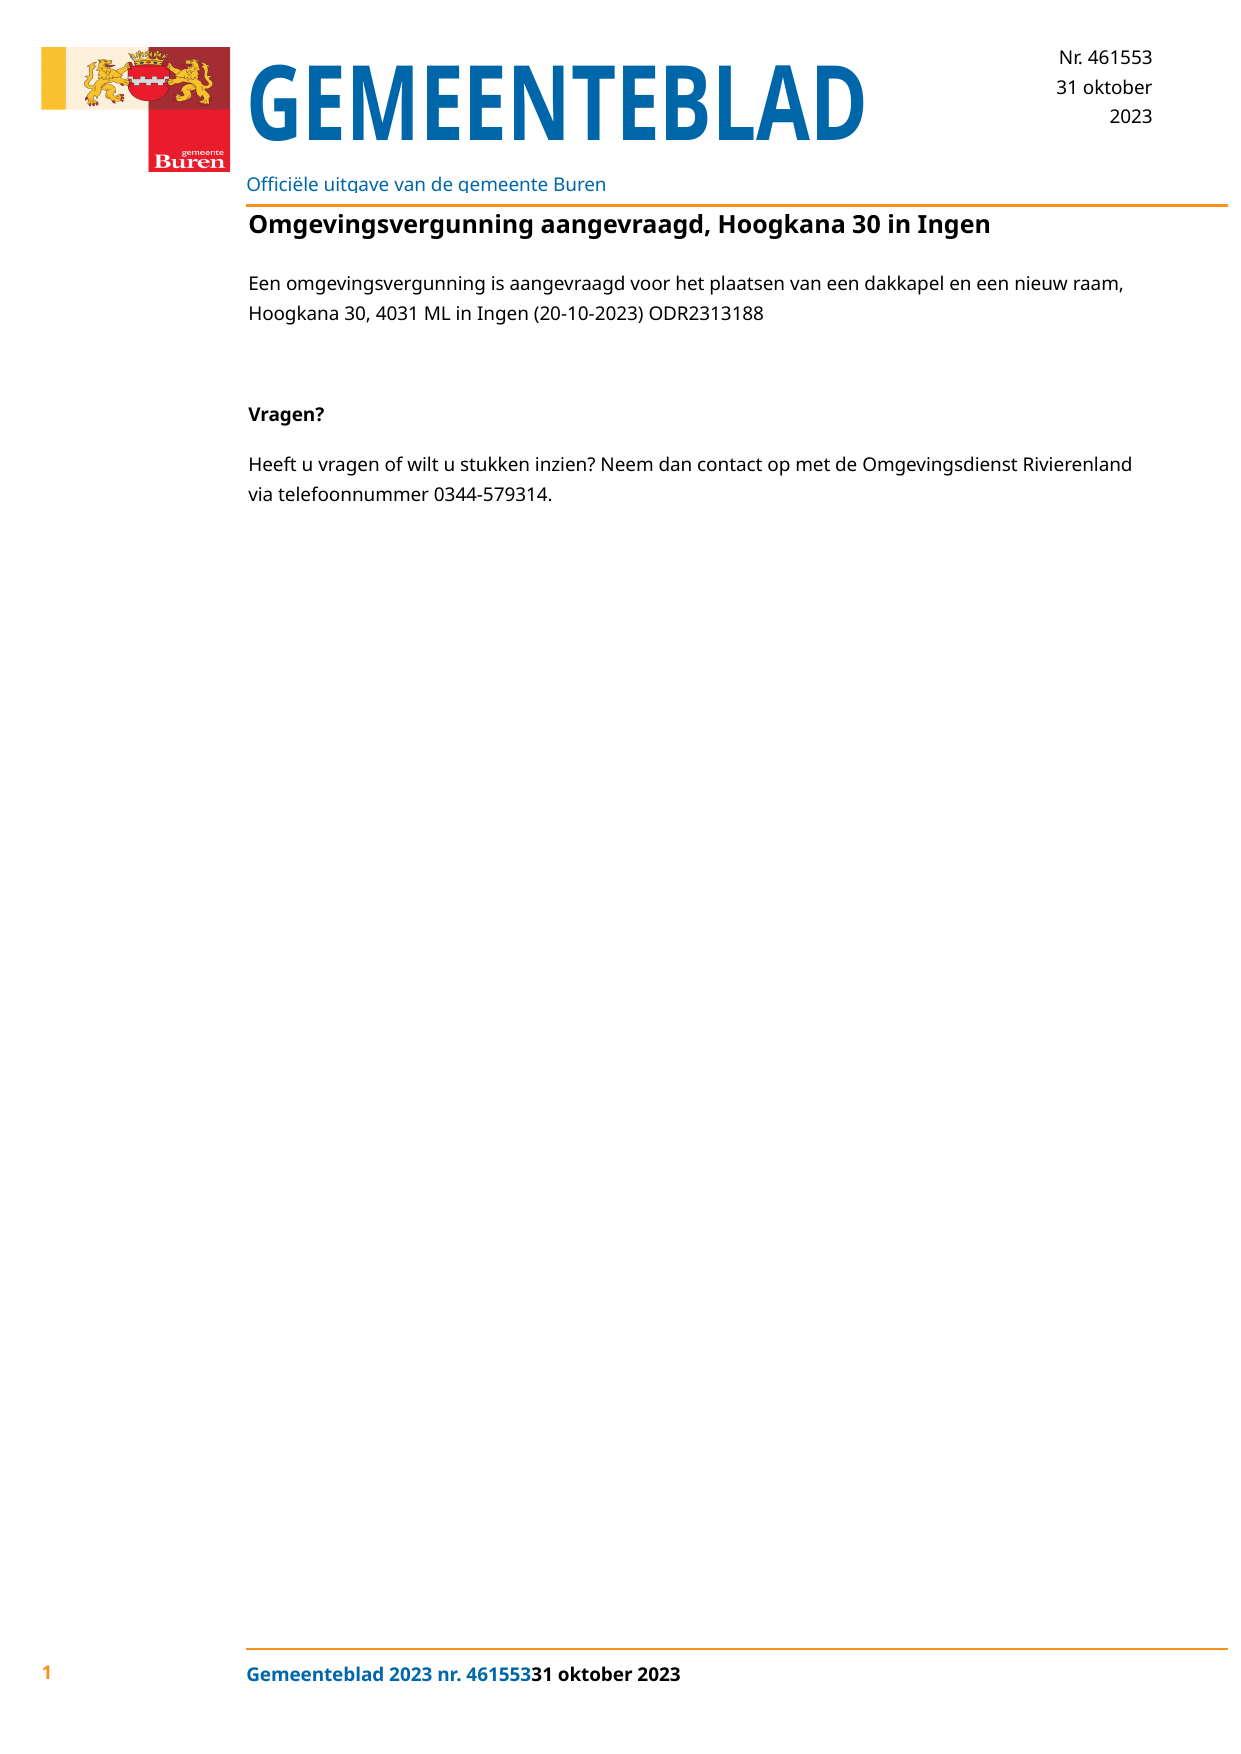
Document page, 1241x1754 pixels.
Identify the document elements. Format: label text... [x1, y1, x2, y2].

text Heeft u vragen of wilt u stukken inzien? Neem dan contact op met de Omgevingsdienst Rivierenland via telefoonnummer 0344-579314. [248, 451, 1152, 506]
text Omgevingsvergunning aangevraagd, Hoogkana 30 in Ingen [248, 207, 1152, 241]
picture [41, 47, 231, 172]
text Vragen? [248, 401, 1152, 426]
text Een omgevingsvergunning is aangevraagd voor het plaatsen van een dakkapel en een nieuw raam, Hoogkana 30, 4031 ML in Ingen (20-10-2023) ODR2313188 [248, 270, 1152, 326]
